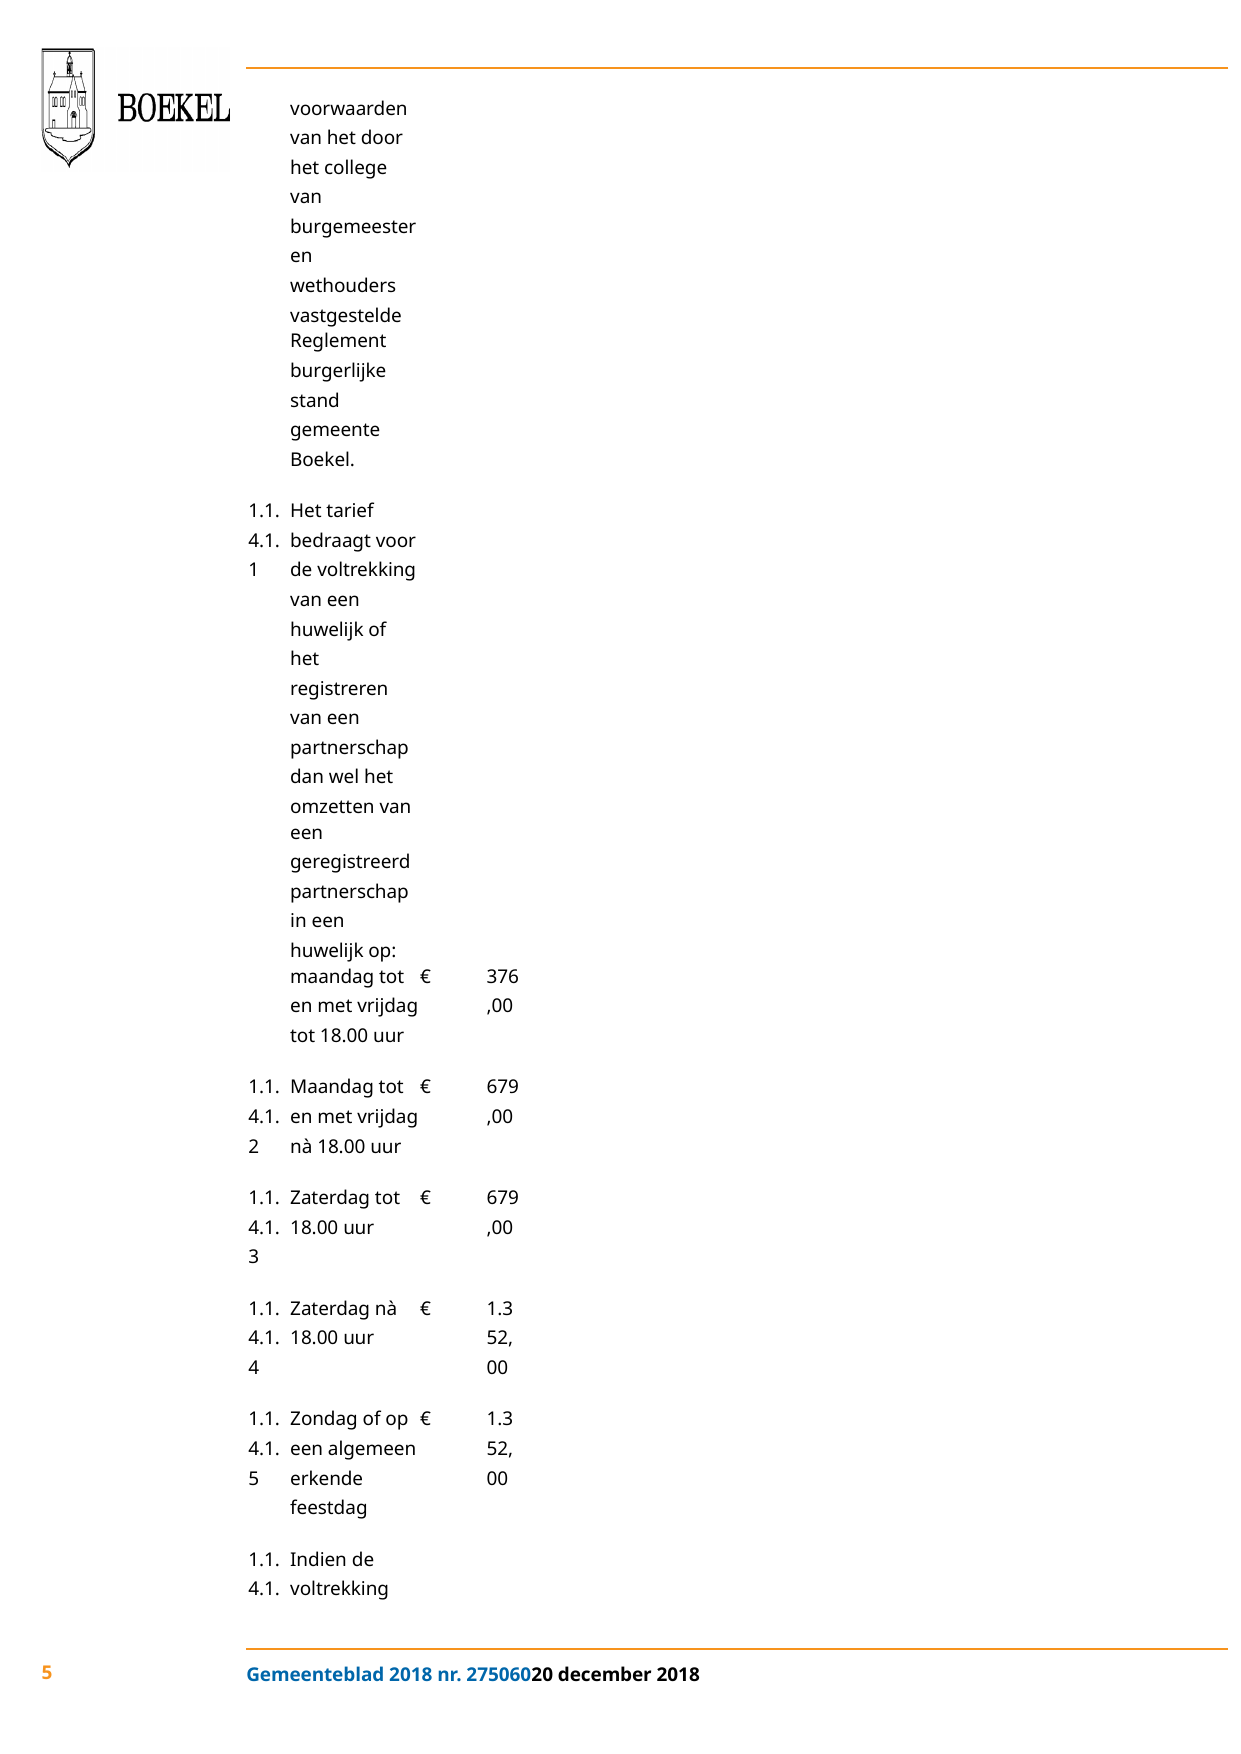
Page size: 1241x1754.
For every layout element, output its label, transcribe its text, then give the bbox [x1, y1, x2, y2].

table_cell € [420, 1406, 453, 1520]
table_cell [420, 1380, 453, 1406]
table_cell [248, 1159, 290, 1184]
table_cell [486, 328, 520, 472]
table_cell [453, 1048, 486, 1074]
table_cell 1.1.4.1.1 [248, 498, 290, 819]
table_cell 1.352,00 [486, 1295, 520, 1380]
table_cell 1.1.4.1.5 [248, 1406, 290, 1520]
table_cell [453, 1074, 486, 1158]
table_cell 1.1.4.1.3 [248, 1184, 290, 1269]
table_cell voorwaarden van het door het college van burgemeester en wethouders vastgestelde [290, 95, 420, 328]
table_cell [290, 1269, 420, 1295]
table_cell Maandag tot en met vrijdag nà 18.00 uur [290, 1074, 420, 1158]
table_cell [420, 95, 453, 328]
table_cell [248, 472, 290, 497]
table_cell [290, 1048, 420, 1074]
table_cell Zaterdag tot 18.00 uur [290, 1184, 420, 1269]
table_cell [486, 1520, 520, 1546]
table_cell [453, 1520, 486, 1546]
table_cell [420, 1520, 453, 1546]
table_cell Het tarief bedraagt voor de voltrekking van een huwelijk of het registreren van een partnerschap dan wel het omzetten van [290, 498, 420, 819]
table_cell [290, 1380, 420, 1406]
table_cell [453, 1184, 486, 1269]
table_cell [290, 1520, 420, 1546]
table_cell [486, 1380, 520, 1406]
table_cell [420, 472, 453, 497]
table_cell [486, 1048, 520, 1074]
table_cell 679,00 [486, 1074, 520, 1158]
table_cell [453, 1295, 486, 1380]
table_cell 1.1.4.1.2 [248, 1074, 290, 1158]
table_cell [290, 1159, 420, 1184]
table_cell 1.1.4.1. [248, 1546, 290, 1601]
table_cell € [420, 963, 453, 1048]
table_cell € [420, 1074, 453, 1158]
table_cell 1.1.4.1.4 [248, 1295, 290, 1380]
table_cell Reglement burgerlijke stand gemeente Boekel. [290, 328, 420, 472]
table_cell [248, 1520, 290, 1546]
table_cell [453, 498, 486, 819]
table_cell [453, 328, 486, 472]
table_cell [248, 95, 290, 328]
table_cell Indien de voltrekking [290, 1546, 420, 1601]
table_cell [453, 819, 486, 963]
table_cell [453, 1406, 486, 1520]
table_cell [420, 498, 453, 819]
table_cell [248, 819, 290, 963]
picture [41, 47, 231, 172]
table_cell [248, 1380, 290, 1406]
table_cell 1.352,00 [486, 1406, 520, 1520]
table_cell Zondag of op een algemeen erkende feestdag [290, 1406, 420, 1520]
table_cell 376,00 [486, 963, 520, 1048]
table_cell [486, 498, 520, 819]
table_cell [248, 328, 290, 472]
table_cell [453, 95, 486, 328]
table_cell maandag tot en met vrijdag tot 18.00 uur [290, 963, 420, 1048]
table_cell [420, 1159, 453, 1184]
table_cell [248, 1048, 290, 1074]
table_cell Zaterdag nà 18.00 uur [290, 1295, 420, 1380]
table_cell een geregistreerd partnerschap in een huwelijk op: [290, 819, 420, 963]
table_cell [486, 819, 520, 963]
table_cell [453, 963, 486, 1048]
table_cell [290, 472, 420, 497]
table_cell [248, 963, 290, 1048]
table_cell [420, 1269, 453, 1295]
table_cell 679,00 [486, 1184, 520, 1269]
table_cell [453, 1546, 486, 1601]
table_cell [420, 328, 453, 472]
table_cell [486, 472, 520, 497]
table_cell [486, 1546, 520, 1601]
table_cell [420, 819, 453, 963]
table_cell [486, 1269, 520, 1295]
table_cell [453, 1159, 486, 1184]
table_cell € [420, 1184, 453, 1269]
table_cell [486, 1159, 520, 1184]
table_cell [420, 1048, 453, 1074]
table_cell € [420, 1295, 453, 1380]
table_cell [486, 95, 520, 328]
table_cell [453, 1269, 486, 1295]
table_cell [248, 1269, 290, 1295]
table_cell [453, 472, 486, 497]
table_cell [420, 1546, 453, 1601]
table_cell [453, 1380, 486, 1406]
